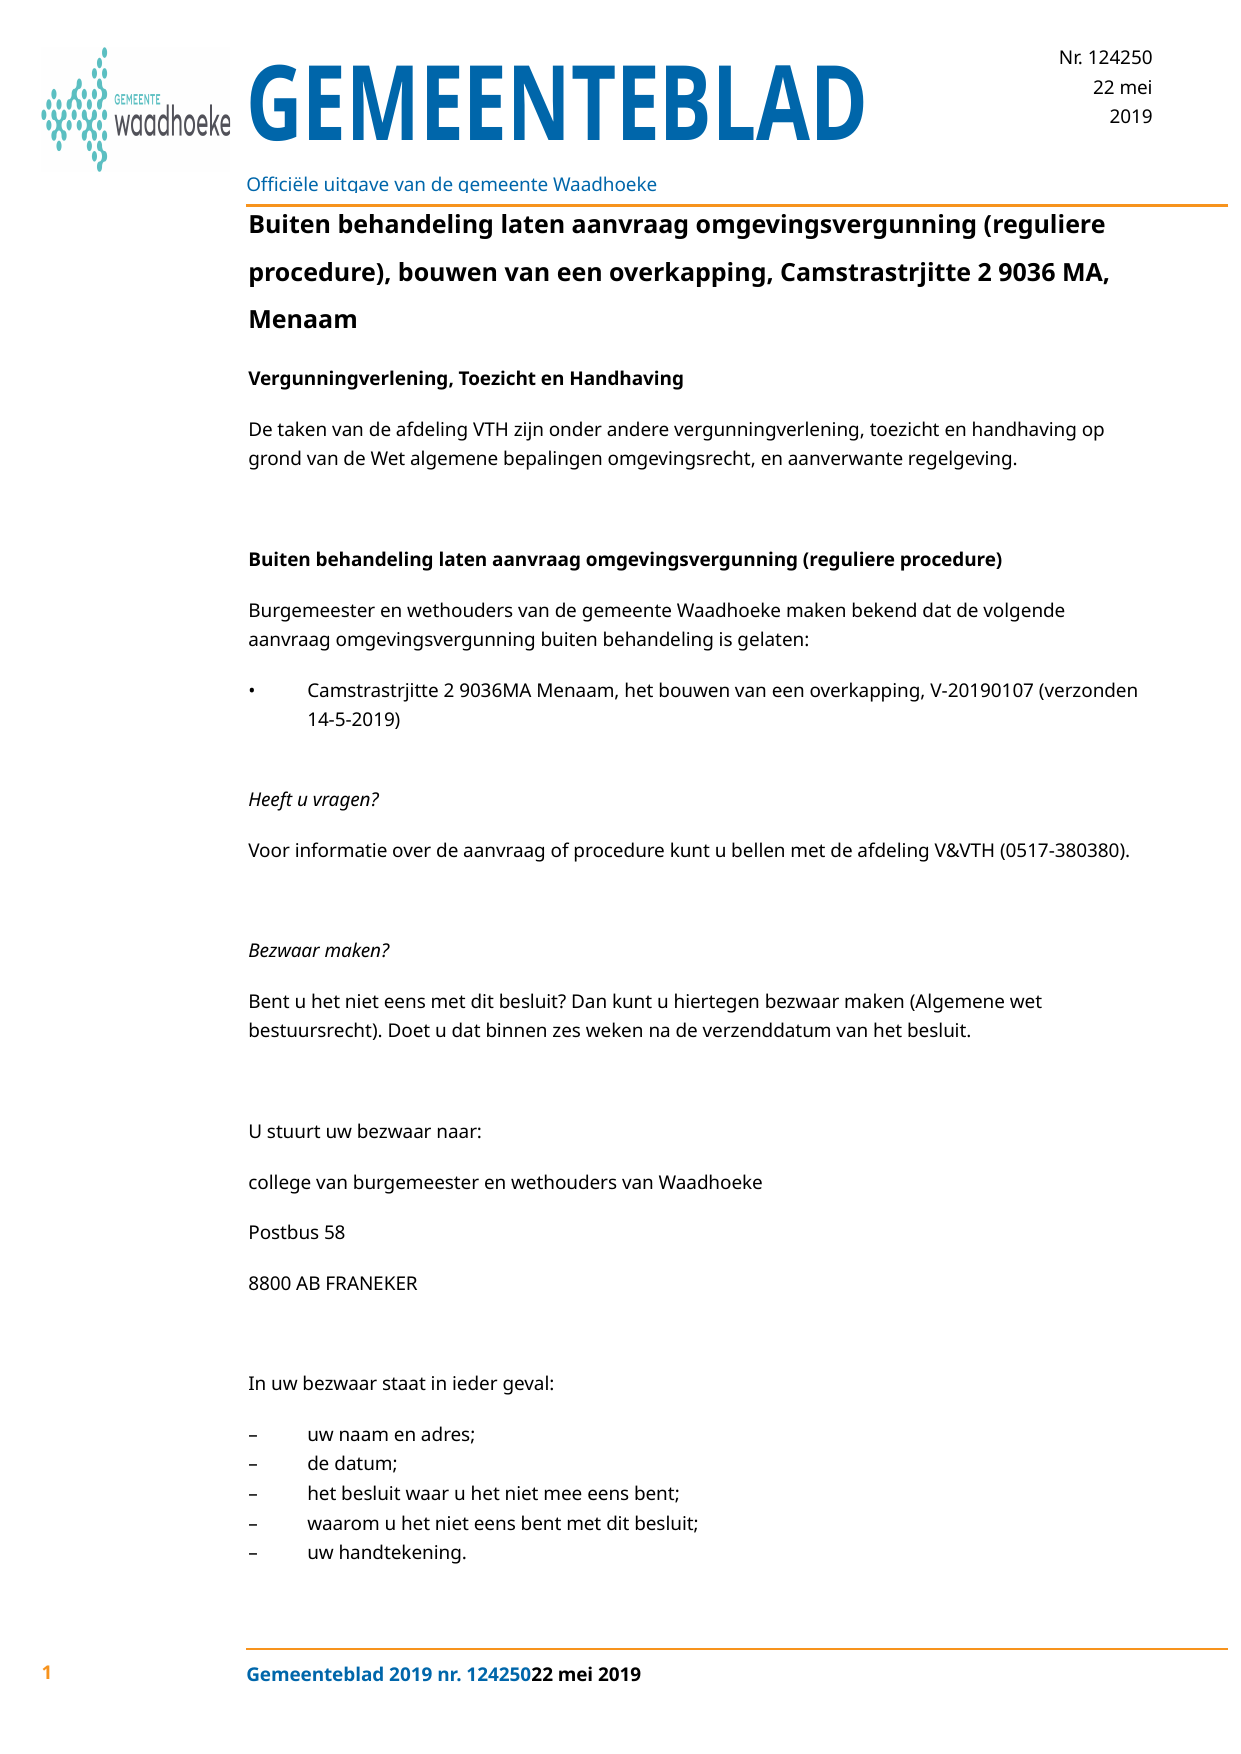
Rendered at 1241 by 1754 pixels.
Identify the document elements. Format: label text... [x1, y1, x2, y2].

text U stuurt uw bezwaar naar: [248, 1118, 1152, 1144]
list het besluit waar u het niet mee eens bent; [248, 1480, 1152, 1506]
text Burgemeester en wethouders van de gemeente Waadhoeke maken bekend dat de volgende aanvraag omgevingsvergunning buiten behandeling is gelaten: [248, 597, 1152, 652]
text Heeft u vragen? [248, 786, 1152, 812]
text Bezwaar maken? [248, 938, 1152, 963]
list Camstrastrjitte 2 9036MA Menaam, het bouwen van een overkapping, V-20190107 (verzonden 14-5-2019) [248, 677, 1152, 732]
text Voor informatie over de aanvraag of procedure kunt u bellen met de afdeling V&VTH (0517-380380). [248, 837, 1152, 862]
picture [41, 47, 231, 172]
list uw naam en adres; [248, 1421, 1152, 1447]
list waarom u het niet eens bent met dit besluit; [248, 1510, 1152, 1535]
text In uw bezwaar staat in ieder geval: [248, 1371, 1152, 1396]
list uw handtekening. [248, 1539, 1152, 1565]
list de datum; [248, 1451, 1152, 1476]
text Postbus 58 [248, 1219, 1152, 1245]
text Buiten behandeling laten aanvraag omgevingsvergunning (reguliere procedure), bouwen van een overkapping, Camstrastrjitte 2 9036 MA, Menaam [248, 207, 1152, 336]
text Buiten behandeling laten aanvraag omgevingsvergunning (reguliere procedure) [248, 546, 1152, 572]
text 8800 AB FRANEKER [248, 1270, 1152, 1295]
text De taken van de afdeling VTH zijn onder andere vergunningverlening, toezicht en handhaving op grond van de Wet algemene bepalingen omgevingsrecht, en aanverwante regelgeving. [248, 416, 1152, 471]
text Bent u het niet eens met dit besluit? Dan kunt u hiertegen bezwaar maken (Algemene wet bestuursrecht). Doet u dat binnen zes weken na de verzenddatum van het besluit. [248, 988, 1152, 1043]
text Vergunningverlening, Toezicht en Handhaving [248, 366, 1152, 391]
text college van burgemeester en wethouders van Waadhoeke [248, 1169, 1152, 1194]
